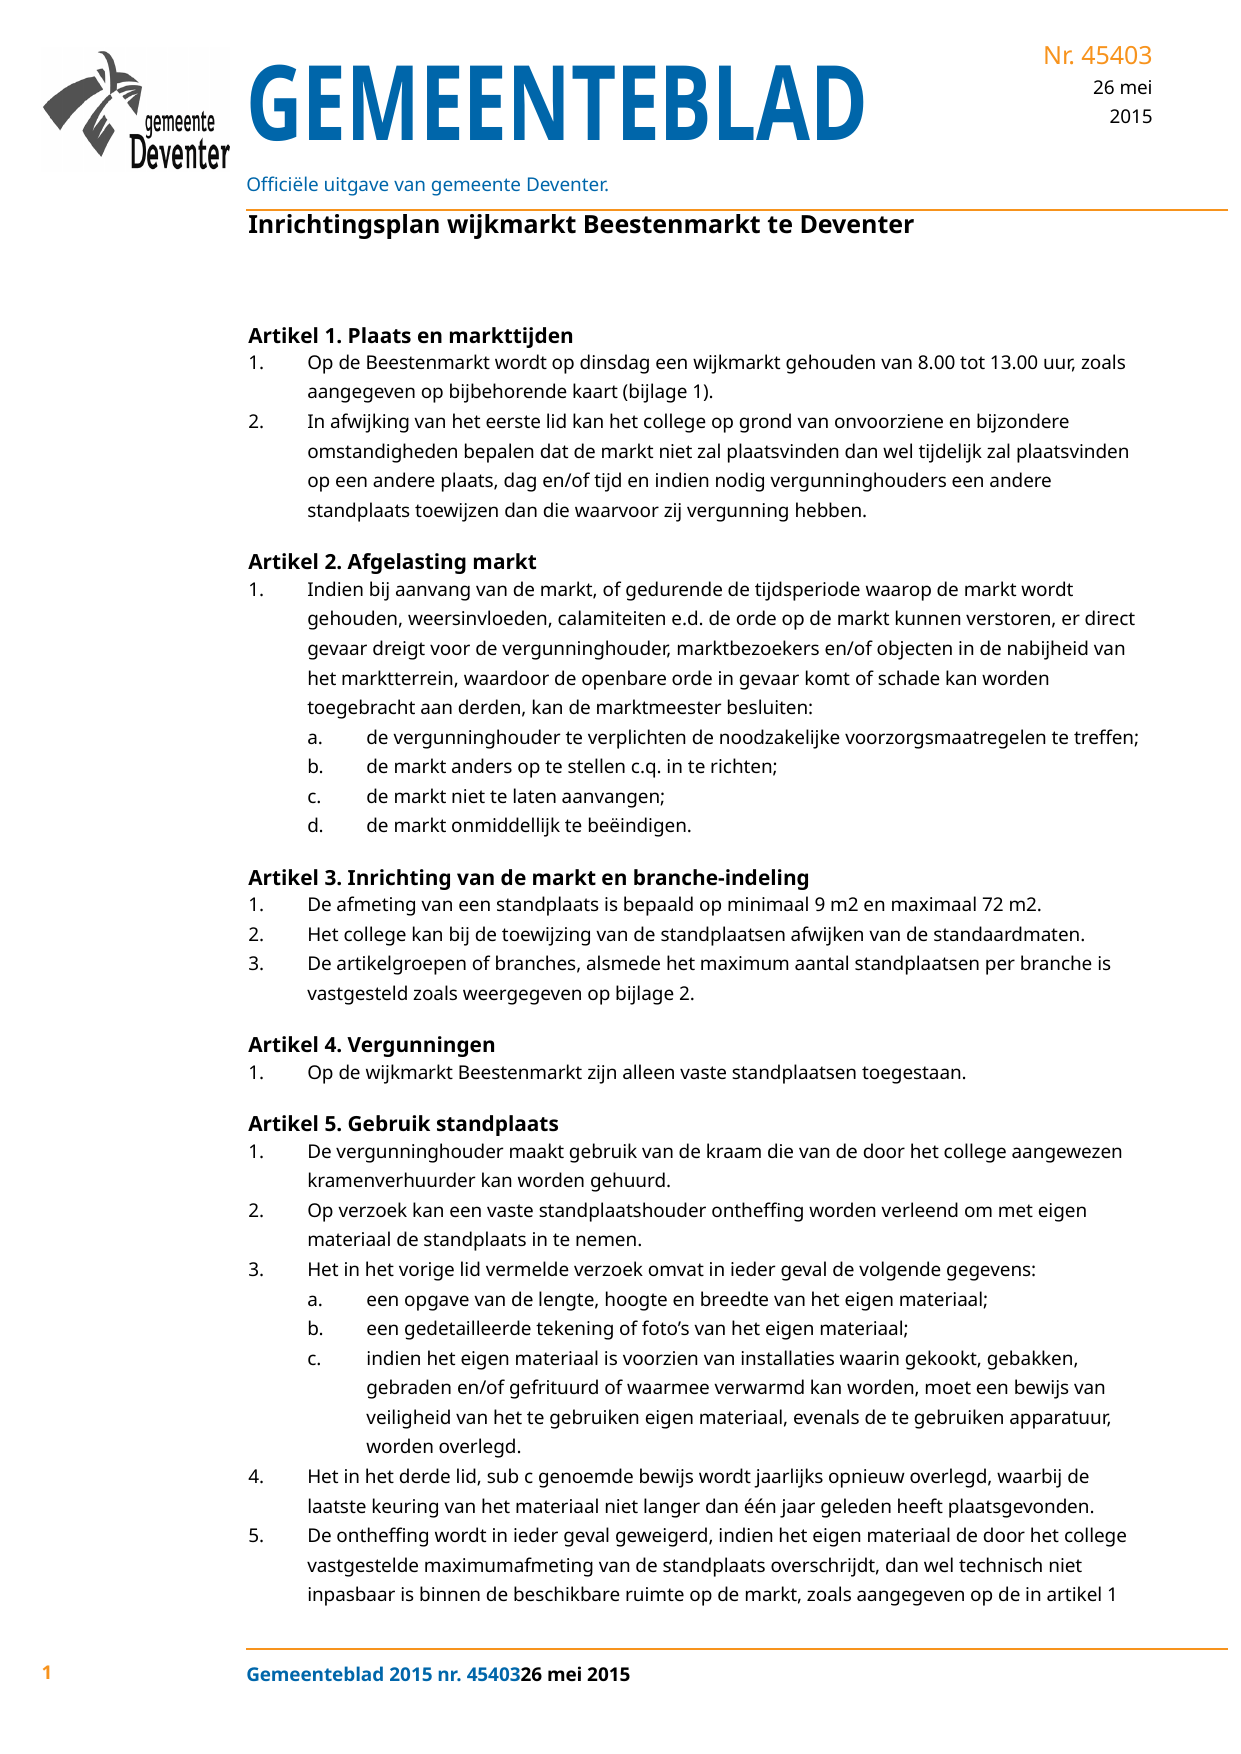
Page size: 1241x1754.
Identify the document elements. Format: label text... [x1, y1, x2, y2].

list de markt niet te laten aanvangen; [307, 783, 1152, 809]
list Op de Beestenmarkt wordt op dinsdag een wijkmarkt gehouden van 8.00 tot 13.00 uur, zoals aangegeven op bijbehorende kaart (bijlage 1). [248, 349, 1152, 404]
list Het in het vorige lid vermelde verzoek omvat in ieder geval de volgende gegevens: [248, 1256, 1152, 1282]
list een opgave van de lengte, hoogte en breedte van het eigen materiaal; [307, 1286, 1152, 1312]
list Het college kan bij de toewijzing van de standplaatsen afwijken van de standaardmaten. [248, 921, 1152, 947]
list de markt anders op te stellen c.q. in te richten; [307, 753, 1152, 779]
list De vergunninghouder maakt gebruik van de kraam die van de door het college aangewezen kramenverhuurder kan worden gehuurd. [248, 1138, 1152, 1193]
list Op de wijkmarkt Beestenmarkt zijn alleen vaste standplaatsen toegestaan. [248, 1059, 1152, 1085]
list De artikelgroepen of branches, alsmede het maximum aantal standplaatsen per branche is vastgesteld zoals weergegeven op bijlage 2. [248, 951, 1152, 1006]
text Artikel 4. Vergunningen [248, 1031, 1152, 1059]
list De ontheffing wordt in ieder geval geweigerd, indien het eigen materiaal de door het college vastgestelde maximumafmeting van de standplaats overschrijdt, dan wel technisch niet inpasbaar is binnen de beschikbare ruimte op de markt, zoals aangegeven op de in artikel 1 [248, 1522, 1152, 1607]
list Indien bij aanvang van de markt, of gedurende de tijdsperiode waarop de markt wordt gehouden, weersinvloeden, calamiteiten e.d. de orde op de markt kunnen verstoren, er direct gevaar dreigt voor de vergunninghouder, marktbezoekers en/of objecten in de nabijheid van het marktterrein, waardoor de openbare orde in gevaar komt of schade kan worden toegebracht aan derden, kan de marktmeester besluiten: [248, 576, 1152, 720]
list Het in het derde lid, sub c genoemde bewijs wordt jaarlijks opnieuw overlegd, waarbij de laatste keuring van het materiaal niet langer dan één jaar geleden heeft plaatsgevonden. [248, 1463, 1152, 1519]
text Artikel 2. Afgelasting markt [248, 547, 1152, 576]
list indien het eigen materiaal is voorzien van installaties waarin gekookt, gebakken, gebraden en/of gefrituurd of waarmee verwarmd kan worden, moet een bewijs van veiligheid van het te gebruiken eigen materiaal, evenals de te gebruiken apparatuur, worden overlegd. [307, 1345, 1152, 1459]
picture [41, 47, 231, 172]
text Artikel 3. Inrichting van de markt en branche-indeling [248, 863, 1152, 891]
list de markt onmiddellijk te beëindigen. [307, 813, 1152, 838]
list een gedetailleerde tekening of foto’s van het eigen materiaal; [307, 1315, 1152, 1341]
list De afmeting van een standplaats is bepaald op minimaal 9 m2 en maximaal 72 m2. [248, 891, 1152, 917]
text Artikel 5. Gebruik standplaats [248, 1109, 1152, 1138]
list In afwijking van het eerste lid kan het college op grond van onvoorziene en bijzondere omstandigheden bepalen dat de markt niet zal plaatsvinden dan wel tijdelijk zal plaatsvinden op een andere plaats, dag en/of tijd en indien nodig vergunninghouders een andere standplaats toewijzen dan die waarvoor zij vergunning hebben. [248, 408, 1152, 523]
text Inrichtingsplan wijkmarkt Beestenmarkt te Deventer [248, 211, 1152, 241]
text Artikel 1. Plaats en markttijden [248, 321, 1152, 349]
list de vergunninghouder te verplichten de noodzakelijke voorzorgsmaatregelen te treffen; [307, 724, 1152, 749]
list Op verzoek kan een vaste standplaatshouder ontheffing worden verleend om met eigen materiaal de standplaats in te nemen. [248, 1197, 1152, 1252]
